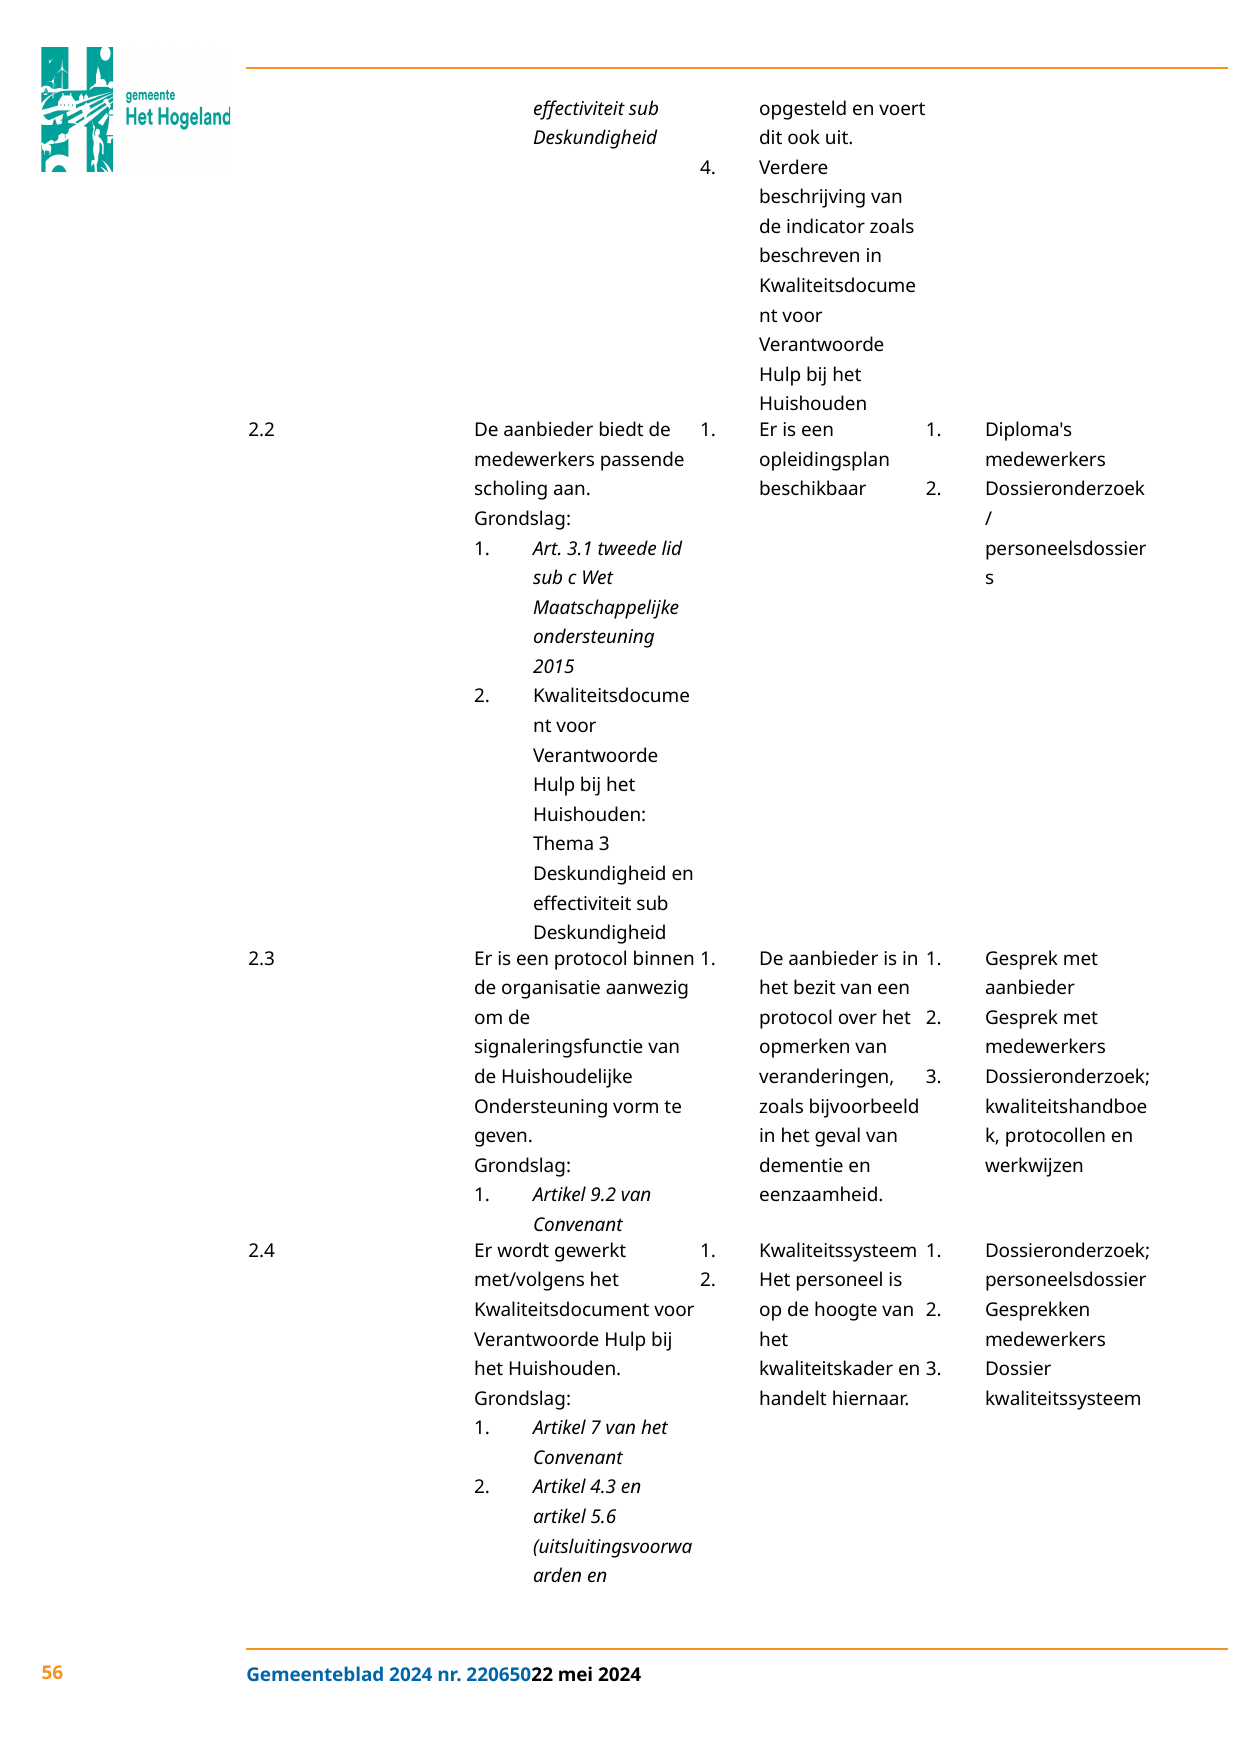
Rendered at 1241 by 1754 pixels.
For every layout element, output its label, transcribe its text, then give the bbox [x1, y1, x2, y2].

table_cell effectiviteit sub Deskundigheid [474, 95, 700, 416]
table_cell De aanbieder biedt de medewerkers passende scholing aan. Grondslag: Art. 3.1 tweede lid sub c Wet Maatschappelijke ondersteuning 2015 Kwaliteitsdocument voor Verantwoorde Hulp bij het Huishouden: Thema 3 Deskundigheid en effectiviteit sub Deskundigheid [474, 416, 700, 945]
table_cell 2.2 [248, 416, 474, 945]
table_cell Er wordt gewerkt met/volgens het Kwaliteitsdocument voor Verantwoorde Hulp bij het Huishouden. Grondslag: Artikel 7 van het Convenant Artikel 4.3 en artikel 5.6 (uitsluitingsvoorwaarden en [474, 1237, 700, 1588]
table_cell Dossieronderzoek; personeelsdossier Gesprekken medewerkers Dossier kwaliteitssysteem [926, 1237, 1152, 1588]
table_cell De aanbieder is in het bezit van een protocol over het opmerken van veranderingen, zoals bijvoorbeeld in het geval van dementie en eenzaamheid. [700, 945, 926, 1237]
table_cell 2.3 [248, 945, 474, 1237]
table_cell [926, 95, 1152, 416]
table_cell [248, 95, 474, 416]
table_cell 2.4 [248, 1237, 474, 1588]
table_cell opgesteld en voert dit ook uit. Verdere beschrijving van de indicator zoals beschreven in Kwaliteitsdocument voor Verantwoorde Hulp bij het Huishouden [700, 95, 926, 416]
picture [41, 47, 231, 172]
table_cell Er is een opleidingsplan beschikbaar [700, 416, 926, 945]
table_cell Er is een protocol binnen de organisatie aanwezig om de signaleringsfunctie van de Huishoudelijke Ondersteuning vorm te geven. Grondslag: Artikel 9.2 van Convenant [474, 945, 700, 1237]
table_cell Kwaliteitssysteem Het personeel is op de hoogte van het kwaliteitskader en handelt hiernaar. [700, 1237, 926, 1588]
table_cell Diploma's medewerkers Dossieronderzoek/personeelsdossiers [926, 416, 1152, 945]
table_cell Gesprek met aanbieder Gesprek met medewerkers Dossieronderzoek; kwaliteitshandboek, protocollen en werkwijzen [926, 945, 1152, 1237]
